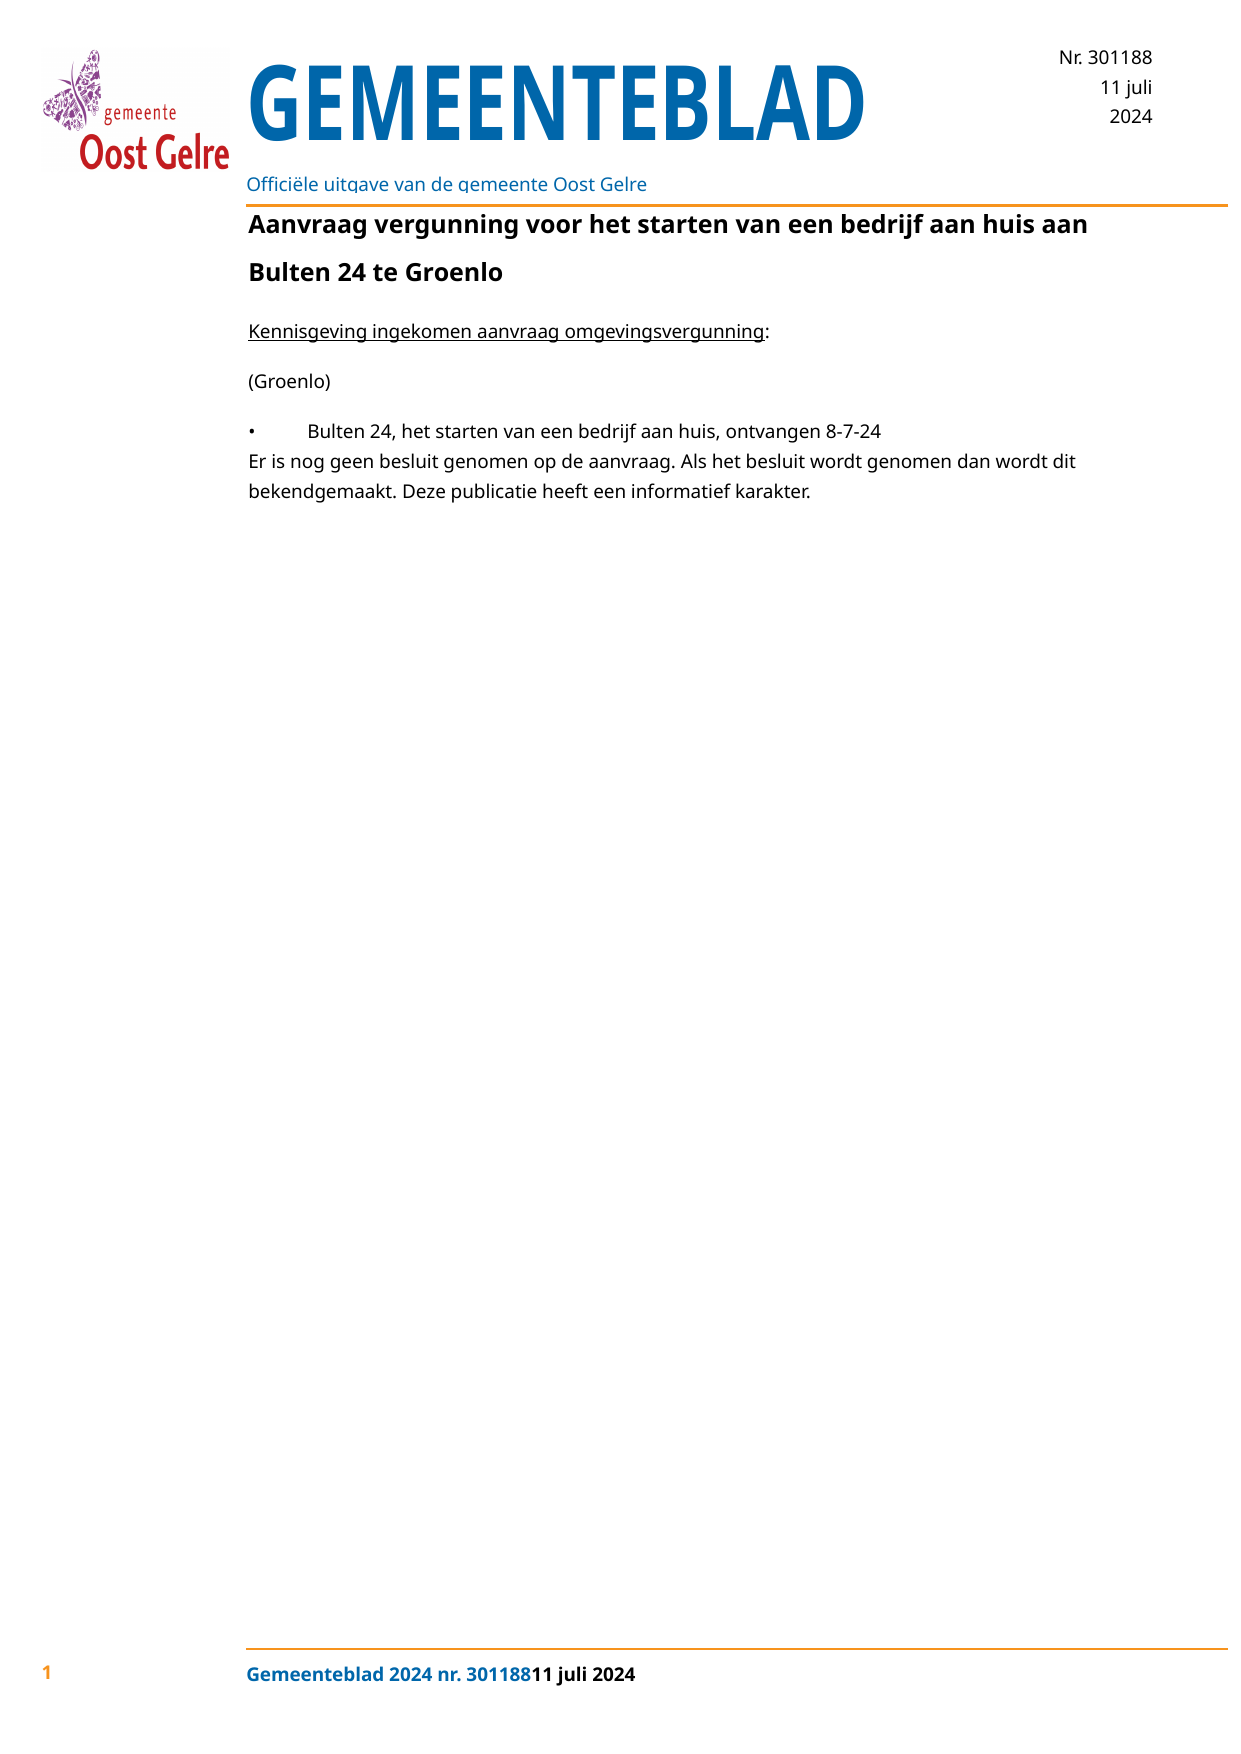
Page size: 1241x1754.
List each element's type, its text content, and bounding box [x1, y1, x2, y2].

text Aanvraag vergunning voor het starten van een bedrijf aan huis aan Bulten 24 te Groenlo [248, 207, 1152, 288]
list Bulten 24, het starten van een bedrijf aan huis, ontvangen 8-7-24 [248, 419, 1152, 444]
picture [41, 47, 231, 172]
text (Groenlo) [248, 368, 1152, 394]
text Kennisgeving ingekomen aanvraag omgevingsvergunning: [248, 318, 1152, 344]
text Er is nog geen besluit genomen op de aanvraag. Als het besluit wordt genomen dan wordt dit bekendgemaakt. Deze publicatie heeft een informatief karakter. [248, 448, 1152, 504]
